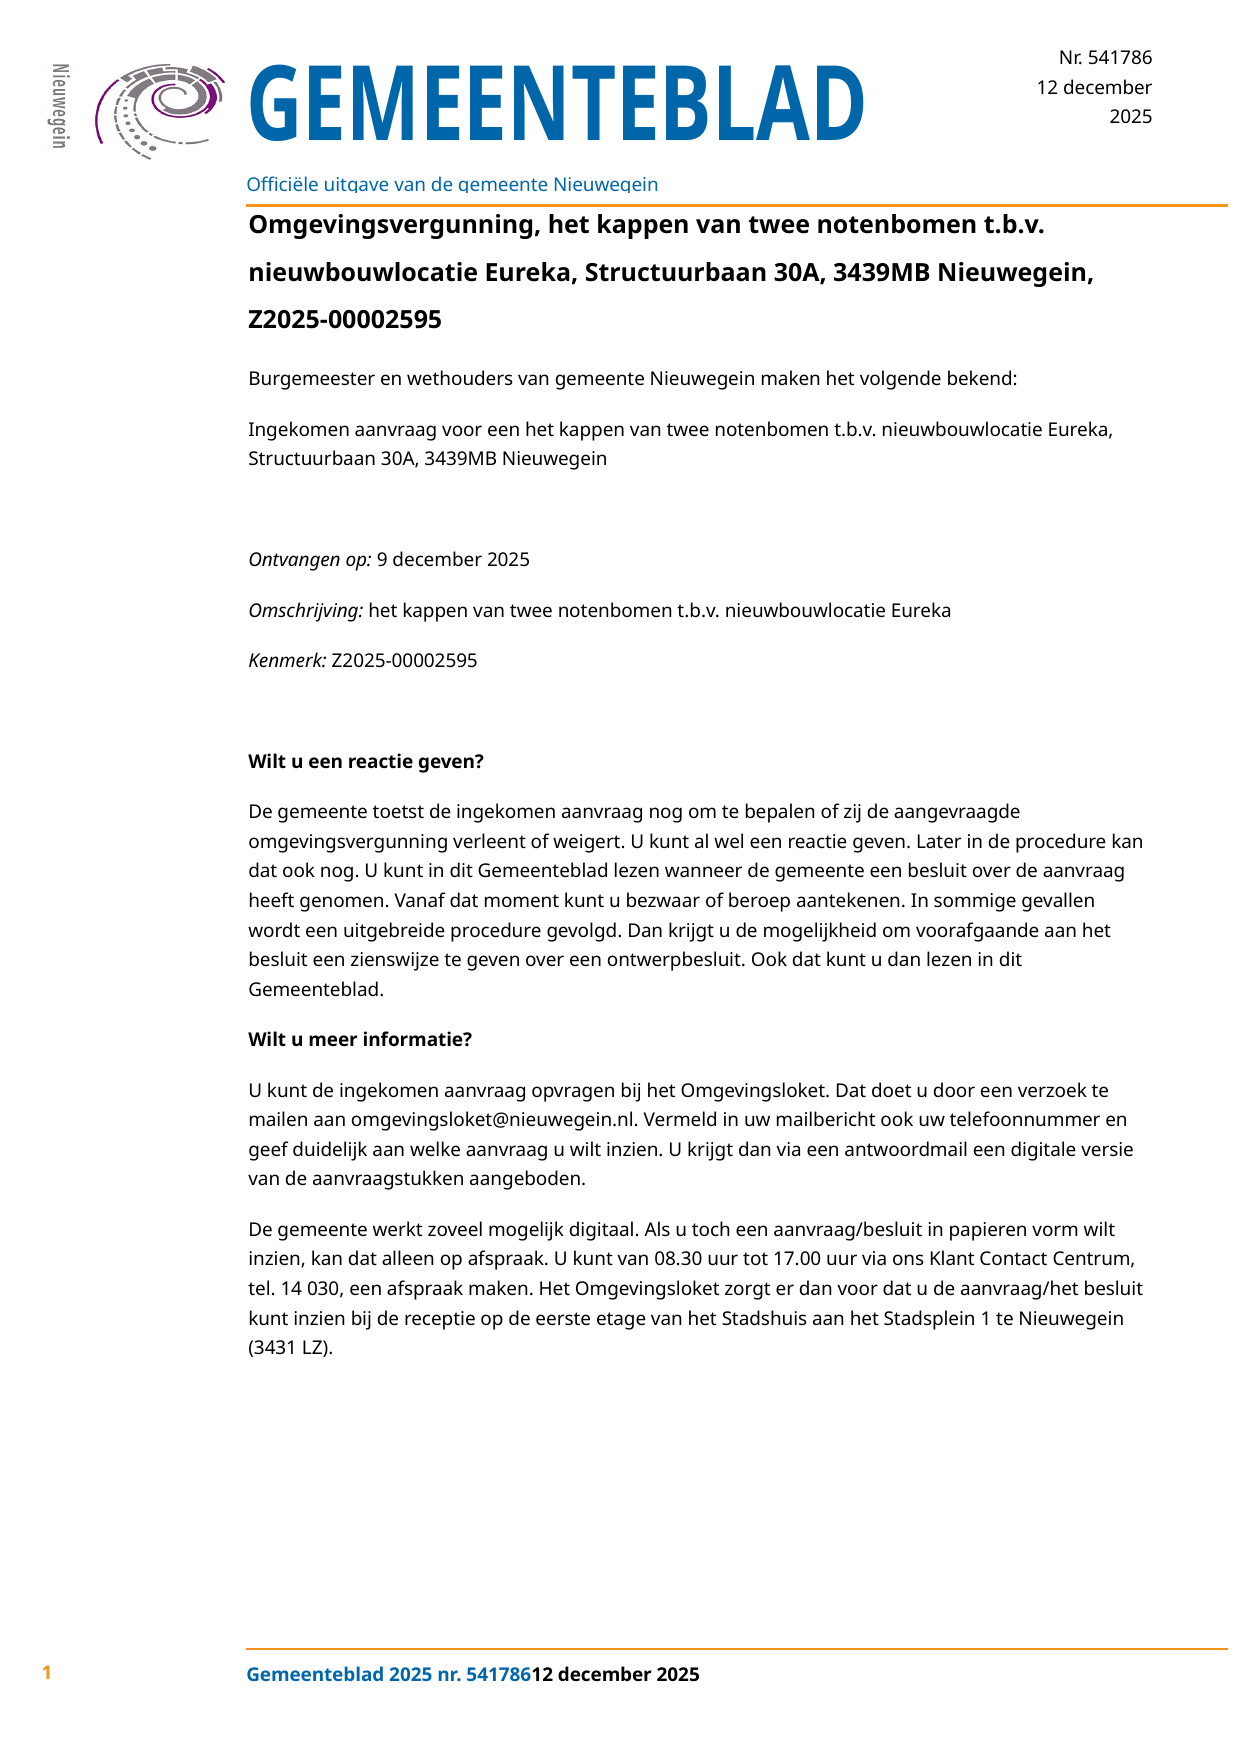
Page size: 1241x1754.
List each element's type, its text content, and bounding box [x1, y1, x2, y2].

picture [41, 47, 231, 172]
text Omgevingsvergunning, het kappen van twee notenbomen t.b.v. nieuwbouwlocatie Eureka, Structuurbaan 30A, 3439MB Nieuwegein, Z2025-00002595 [248, 207, 1152, 336]
text De gemeente toetst de ingekomen aanvraag nog om te bepalen of zij de aangevraagde omgevingsvergunning verleent of weigert. U kunt al wel een reactie geven. Later in de procedure kan dat ook nog. U kunt in dit Gemeenteblad lezen wanneer de gemeente een besluit over de aanvraag heeft genomen. Vanaf dat moment kunt u bezwaar of beroep aantekenen. In sommige gevallen wordt een uitgebreide procedure gevolgd. Dan krijgt u de mogelijkheid om voorafgaande aan het besluit een zienswijze te geven over een ontwerpbesluit. Ook dat kunt u dan lezen in dit Gemeenteblad. [248, 798, 1152, 1002]
text Burgemeester en wethouders van gemeente Nieuwegein maken het volgende bekend: [248, 366, 1152, 391]
text Wilt u meer informatie? [248, 1026, 1152, 1052]
text U kunt de ingekomen aanvraag opvragen bij het Omgevingsloket. Dat doet u door een verzoek te mailen aan omgevingsloket@nieuwegein.nl. Vermeld in uw mailbericht ook uw telefoonnummer en geef duidelijk aan welke aanvraag u wilt inzien. U krijgt dan via een antwoordmail een digitale versie van de aanvraagstukken aangeboden. [248, 1077, 1152, 1191]
text Ontvangen op: 9 december 2025 [248, 546, 1152, 572]
text Omschrijving: het kappen van twee notenbomen t.b.v. nieuwbouwlocatie Eureka [248, 597, 1152, 622]
text Kenmerk: Z2025-00002595 [248, 647, 1152, 673]
text Wilt u een reactie geven? [248, 748, 1152, 774]
text Ingekomen aanvraag voor een het kappen van twee notenbomen t.b.v. nieuwbouwlocatie Eureka, Structuurbaan 30A, 3439MB Nieuwegein [248, 416, 1152, 471]
text De gemeente werkt zoveel mogelijk digitaal. Als u toch een aanvraag/besluit in papieren vorm wilt inzien, kan dat alleen op afspraak. U kunt van 08.30 uur tot 17.00 uur via ons Klant Contact Centrum, tel. 14 030, een afspraak maken. Het Omgevingsloket zorgt er dan voor dat u de aanvraag/het besluit kunt inzien bij de receptie op de eerste etage van het Stadshuis aan het Stadsplein 1 te Nieuwegein (3431 LZ). [248, 1216, 1152, 1360]
